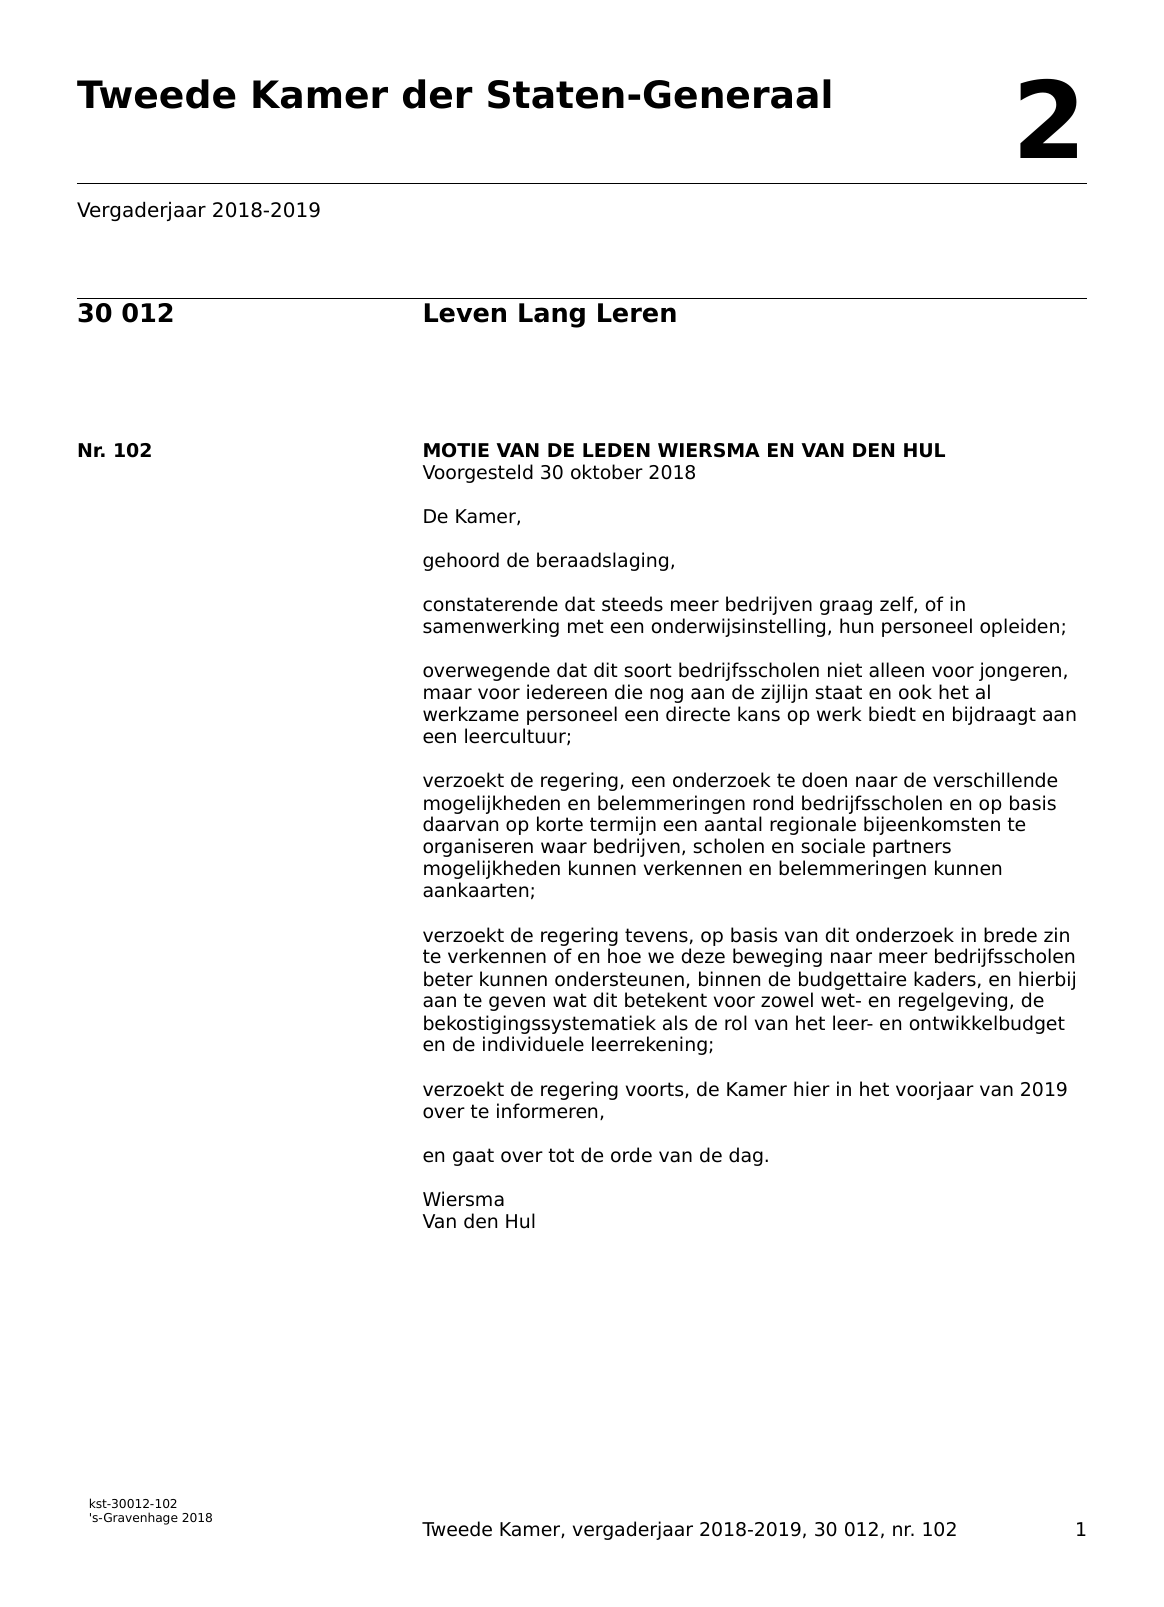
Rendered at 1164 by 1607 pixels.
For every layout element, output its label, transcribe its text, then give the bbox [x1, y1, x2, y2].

subtitle 30 012 Leven Lang Leren [77, 299, 1087, 329]
text verzoekt de regering tevens, op basis van dit onderzoek in brede zin te verkennen of en hoe we deze beweging naar meer bedrijfsscholen beter kunnen ondersteunen, binnen de budgettaire kaders, en hierbij aan te geven wat dit betekent voor zowel wet- en regelgeving, de bekostigingssystematiek als de rol van het leer- en ontwikkelbudget en de individuele leerrekening; [422, 924, 1087, 1056]
text 's-Gravenhage 2018 [88, 1511, 323, 1525]
text overwegende dat dit soort bedrijfsscholen niet alleen voor jongeren, maar voor iedereen die nog aan de zijlijn staat en ook het al werkzame personeel een directe kans op werk biedt en bijdraagt aan een leercultuur; [422, 660, 1087, 748]
text verzoekt de regering, een onderzoek te doen naar de verschillende mogelijkheden en belemmeringen rond bedrijfsscholen en op basis daarvan op korte termijn een aantal regionale bijeenkomsten te organiseren waar bedrijven, scholen en sociale partners mogelijkheden kunnen verkennen en belemmeringen kunnen aankaarten; [422, 770, 1087, 902]
text verzoekt de regering voorts, de Kamer hier in het voorjaar van 2019 over te informeren, [422, 1078, 1087, 1122]
table_header 2 [886, 59, 1087, 183]
text Wiersma [422, 1189, 1087, 1211]
text De Kamer, [422, 506, 1087, 528]
table_cell Vergaderjaar 2018-2019 [77, 184, 1087, 298]
text constaterende dat steeds meer bedrijven graag zelf, of in samenwerking met een onderwijsinstelling, hun personeel opleiden; [422, 594, 1087, 638]
text kst-30012-102 [88, 1497, 323, 1511]
text Voorgesteld 30 oktober 2018 [422, 462, 1087, 484]
text gehoord de beraadslaging, [422, 550, 1087, 572]
subtitle Nr. 102 MOTIE VAN DE LEDEN WIERSMA EN VAN DEN HUL [77, 440, 1087, 462]
text Van den Hul [422, 1211, 1087, 1233]
table_header Tweede Kamer der Staten-Generaal [77, 59, 886, 183]
text en gaat over tot de orde van de dag. [422, 1145, 1087, 1167]
